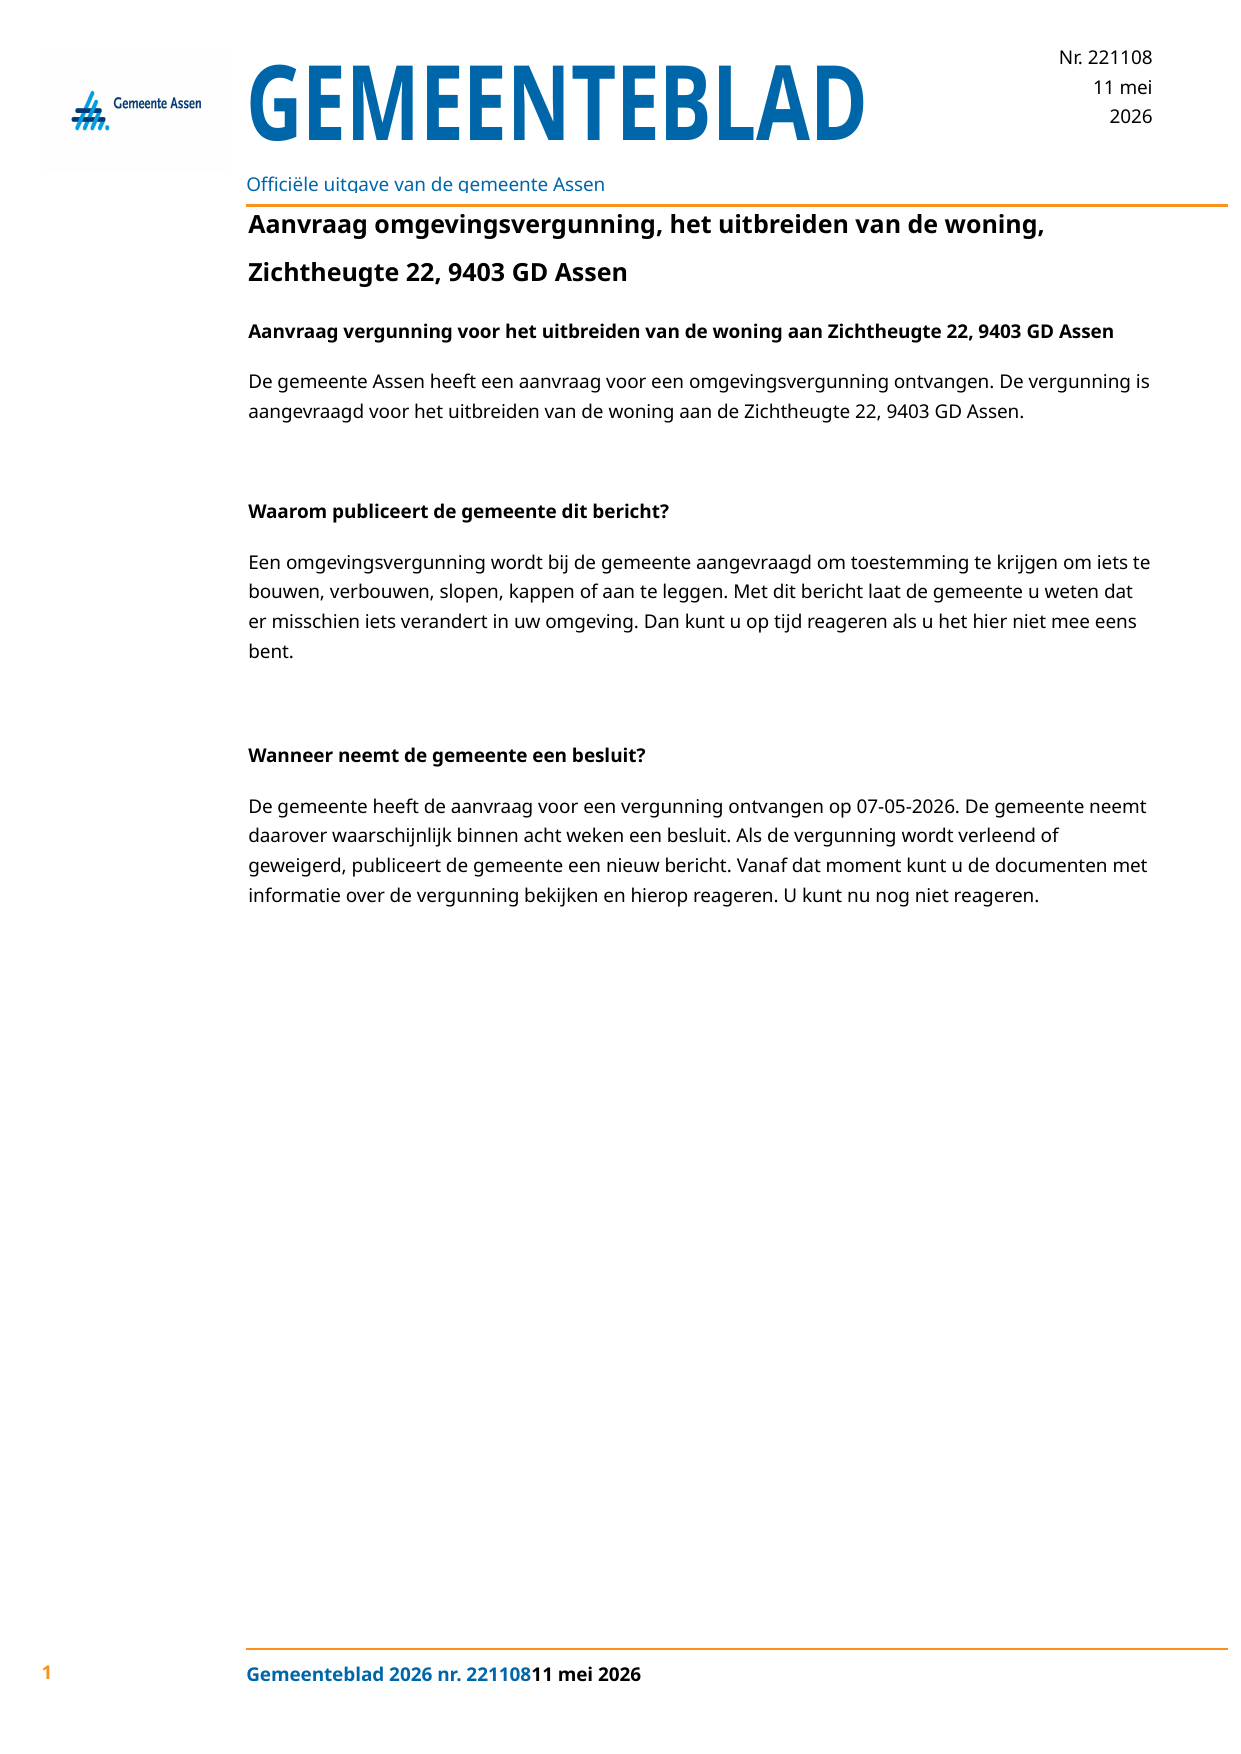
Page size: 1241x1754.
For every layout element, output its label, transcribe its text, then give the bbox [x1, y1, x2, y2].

text De gemeente heeft de aanvraag voor een vergunning ontvangen op 07-05-2026. De gemeente neemt daarover waarschijnlijk binnen acht weken een besluit. Als de vergunning wordt verleend of geweigerd, publiceert de gemeente een nieuw bericht. Vanaf dat moment kunt u de documenten met informatie over de vergunning bekijken en hierop reageren. U kunt nu nog niet reageren. [248, 793, 1152, 908]
text ﻿Wanneer neemt de gemeente een besluit? [248, 739, 1152, 768]
text Aanvraag vergunning voor het uitbreiden van de woning aan Zichtheugte 22, 9403 GD Assen [248, 318, 1152, 344]
text Aanvraag omgevingsvergunning, het uitbreiden van de woning, Zichtheugte 22, 9403 GD Assen [248, 207, 1152, 288]
text Waarom publiceert de gemeente dit bericht? [248, 499, 1152, 524]
text Een omgevingsvergunning wordt bij de gemeente aangevraagd om toestemming te krijgen om iets te bouwen, verbouwen, slopen, kappen of aan te leggen. Met dit bericht laat de gemeente u weten dat er misschien iets verandert in uw omgeving. Dan kunt u op tijd reageren als u het hier niet mee eens bent. [248, 549, 1152, 664]
picture [41, 47, 231, 172]
text De gemeente Assen heeft een aanvraag voor een omgevingsvergunning ontvangen. De vergunning is aangevraagd voor het uitbreiden van de woning aan de Zichtheugte 22, 9403 GD Assen. [248, 368, 1152, 424]
